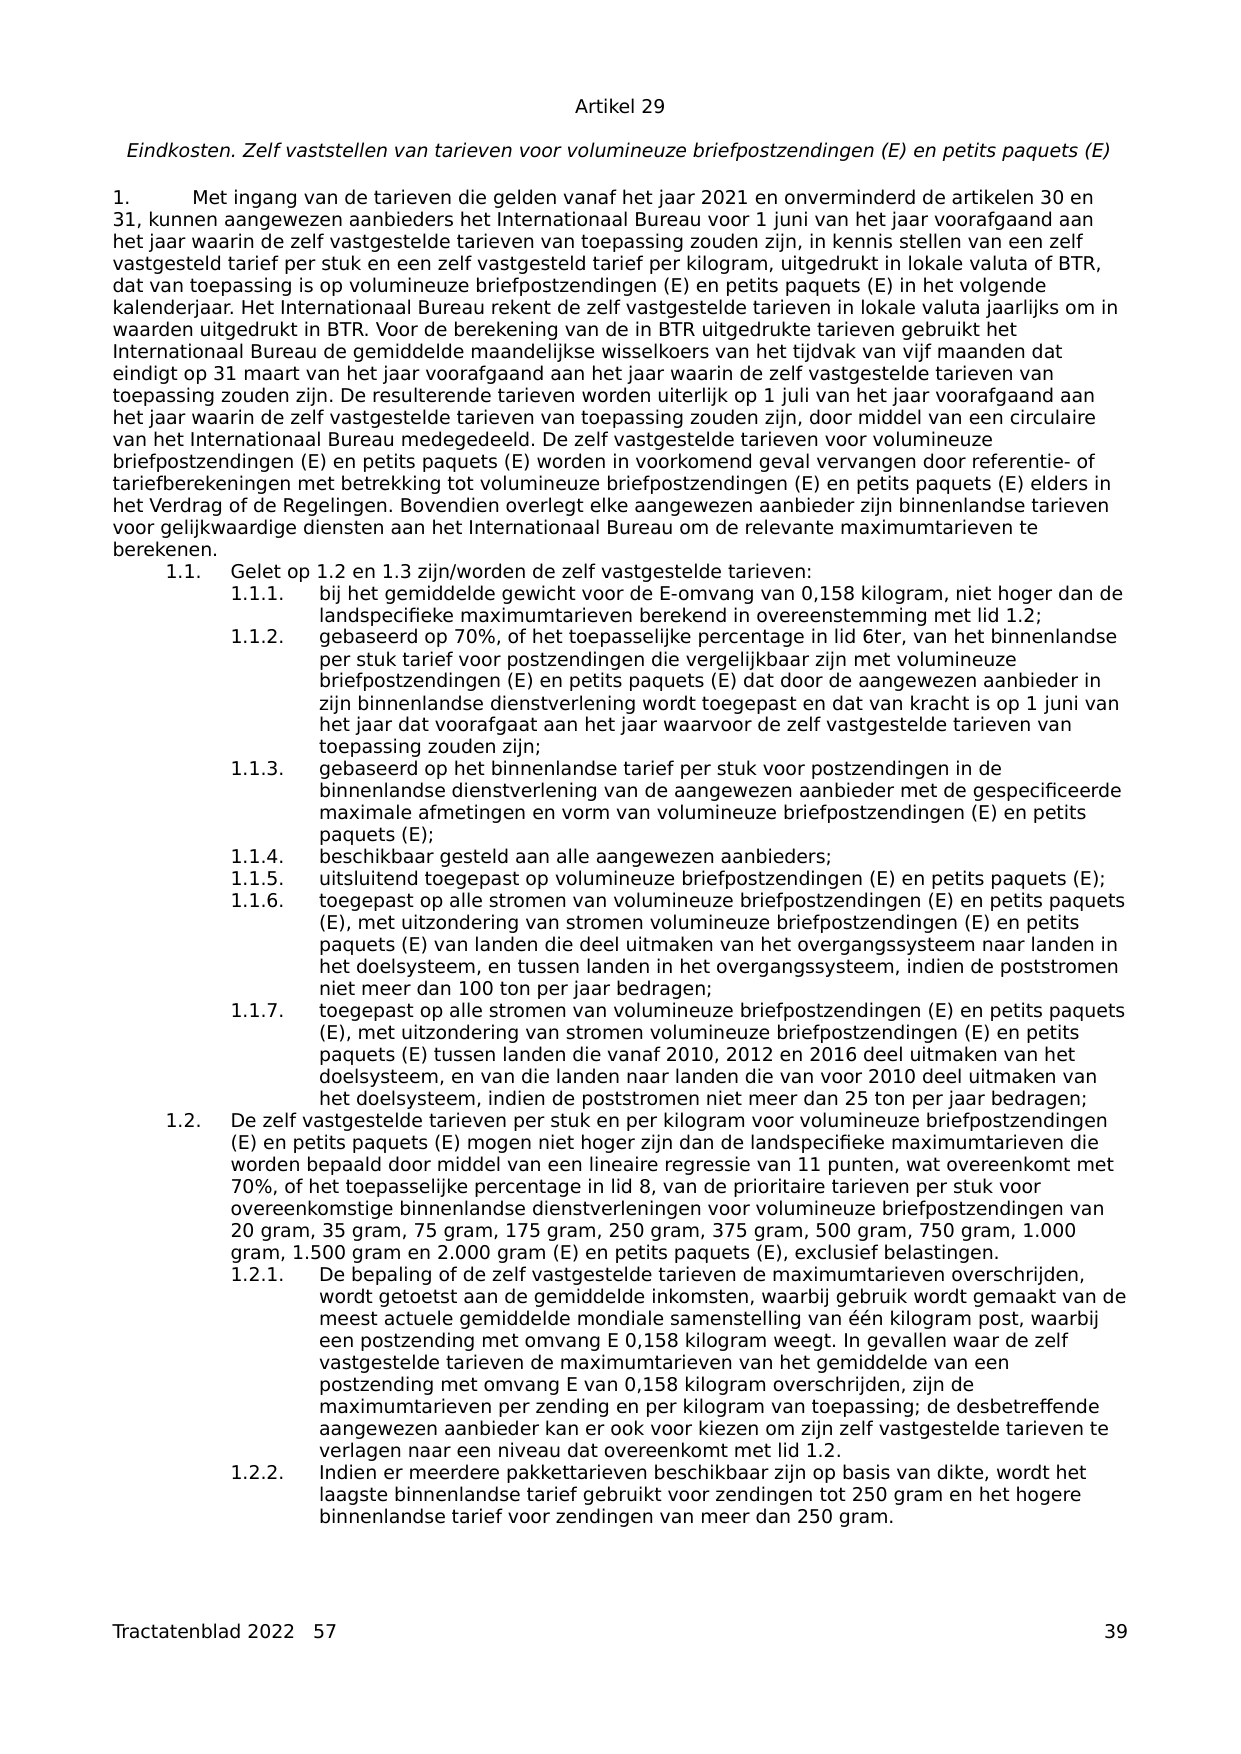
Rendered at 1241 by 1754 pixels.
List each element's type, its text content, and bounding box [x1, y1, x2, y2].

text 1. Met ingang van de tarieven die gelden vanaf het jaar 2021 en onverminderd de artikelen 30 en 31, kunnen aangewezen aanbieders het Internationaal Bureau voor 1 juni van het jaar voorafgaand aan het jaar waarin de zelf vastgestelde tarieven van toepassing zouden zijn, in kennis stellen van een zelf vastgesteld tarief per stuk en een zelf vastgesteld tarief per kilogram, uitgedrukt in lokale valuta of BTR, dat van toepassing is op volumineuze briefpostzendingen (E) en petits paquets (E) in het volgende kalenderjaar. Het Internationaal Bureau rekent de zelf vastgestelde tarieven in lokale valuta jaarlijks om in waarden uitgedrukt in BTR. Voor de berekening van de in BTR uitgedrukte tarieven gebruikt het Internationaal Bureau de gemiddelde maandelijkse wisselkoers van het tijdvak van vijf maanden dat eindigt op 31 maart van het jaar voorafgaand aan het jaar waarin de zelf vastgestelde tarieven van toepassing zouden zijn. De resulterende tarieven worden uiterlijk op 1 juli van het jaar voorafgaand aan het jaar waarin de zelf vastgestelde tarieven van toepassing zouden zijn, door middel van een circulaire van het Internationaal Bureau medegedeeld. De zelf vastgestelde tarieven voor volumineuze briefpostzendingen (E) en petits paquets (E) worden in voorkomend geval vervangen door referentie- of tariefberekeningen met betrekking tot volumineuze briefpostzendingen (E) en petits paquets (E) elders in het Verdrag of de Regelingen. Bovendien overlegt elke aangewezen aanbieder zijn binnenlandse tarieven voor gelijkwaardige diensten aan het Internationaal Bureau om de relevante maximumtarieven te berekenen. [112, 187, 1128, 561]
text 1.1.3. gebaseerd op het binnenlandse tarief per stuk voor postzendingen in de binnenlandse dienstverlening van de aangewezen aanbieder met de gespecificeerde maximale afmetingen en vorm van volumineuze briefpostzendingen (E) en petits paquets (E); [230, 758, 1128, 846]
text 1.1.6. toegepast op alle stromen van volumineuze briefpostzendingen (E) en petits paquets (E), met uitzondering van stromen volumineuze briefpostzendingen (E) en petits paquets (E) van landen die deel uitmaken van het overgangssysteem naar landen in het doelsysteem, en tussen landen in het overgangssysteem, indien de poststromen niet meer dan 100 ton per jaar bedragen; [230, 890, 1128, 1000]
text 1.1.4. beschikbaar gesteld aan alle aangewezen aanbieders; [230, 846, 1128, 868]
text 1.1.5. uitsluitend toegepast op volumineuze briefpostzendingen (E) en petits paquets (E); [230, 868, 1128, 890]
text 1.1.7. toegepast op alle stromen van volumineuze briefpostzendingen (E) en petits paquets (E), met uitzondering van stromen volumineuze briefpostzendingen (E) en petits paquets (E) tussen landen die vanaf 2010, 2012 en 2016 deel uitmaken van het doelsysteem, en van die landen naar landen die van voor 2010 deel uitmaken van het doelsysteem, indien de poststromen niet meer dan 25 ton per jaar bedragen; [230, 1000, 1128, 1110]
subtitle Artikel 29 Eindkosten. Zelf vaststellen van tarieven voor volumineuze briefpostzendingen (E) en petits paquets (E) [112, 96, 1128, 162]
text 1.2.1. De bepaling of de zelf vastgestelde tarieven de maximumtarieven overschrijden, wordt getoetst aan de gemiddelde inkomsten, waarbij gebruik wordt gemaakt van de meest actuele gemiddelde mondiale samenstelling van één kilogram post, waarbij een postzending met omvang E 0,158 kilogram weegt. In gevallen waar de zelf vastgestelde tarieven de maximumtarieven van het gemiddelde van een postzending met omvang E van 0,158 kilogram overschrijden, zijn de maximumtarieven per zending en per kilogram van toepassing; de desbetreffende aangewezen aanbieder kan er ook voor kiezen om zijn zelf vastgestelde tarieven te verlagen naar een niveau dat overeenkomt met lid 1.2. [230, 1264, 1128, 1462]
text 1.1. Gelet op 1.2 en 1.3 zijn/worden de zelf vastgestelde tarieven: [165, 561, 1128, 582]
text 1.2.2. Indien er meerdere pakkettarieven beschikbaar zijn op basis van dikte, wordt het laagste binnenlandse tarief gebruikt voor zendingen tot 250 gram en het hogere binnenlandse tarief voor zendingen van meer dan 250 gram. [230, 1462, 1128, 1528]
text 1.1.1. bij het gemiddelde gewicht voor de E-omvang van 0,158 kilogram, niet hoger dan de landspecifieke maximumtarieven berekend in overeenstemming met lid 1.2; [230, 582, 1128, 626]
text 1.2. De zelf vastgestelde tarieven per stuk en per kilogram voor volumineuze briefpostzendingen (E) en petits paquets (E) mogen niet hoger zijn dan de landspecifieke maximumtarieven die worden bepaald door middel van een lineaire regressie van 11 punten, wat overeenkomt met 70%, of het toepasselijke percentage in lid 8, van de prioritaire tarieven per stuk voor overeenkomstige binnenlandse dienstverleningen voor volumineuze briefpostzendingen van 20 gram, 35 gram, 75 gram, 175 gram, 250 gram, 375 gram, 500 gram, 750 gram, 1.000 gram, 1.500 gram en 2.000 gram (E) en petits paquets (E), exclusief belastingen. [165, 1110, 1128, 1264]
text 1.1.2. gebaseerd op 70%, of het toepasselijke percentage in lid 6ter, van het binnenlandse per stuk tarief voor postzendingen die vergelijkbaar zijn met volumineuze briefpostzendingen (E) en petits paquets (E) dat door de aangewezen aanbieder in zijn binnenlandse dienstverlening wordt toegepast en dat van kracht is op 1 juni van het jaar dat voorafgaat aan het jaar waarvoor de zelf vastgestelde tarieven van toepassing zouden zijn; [230, 626, 1128, 758]
